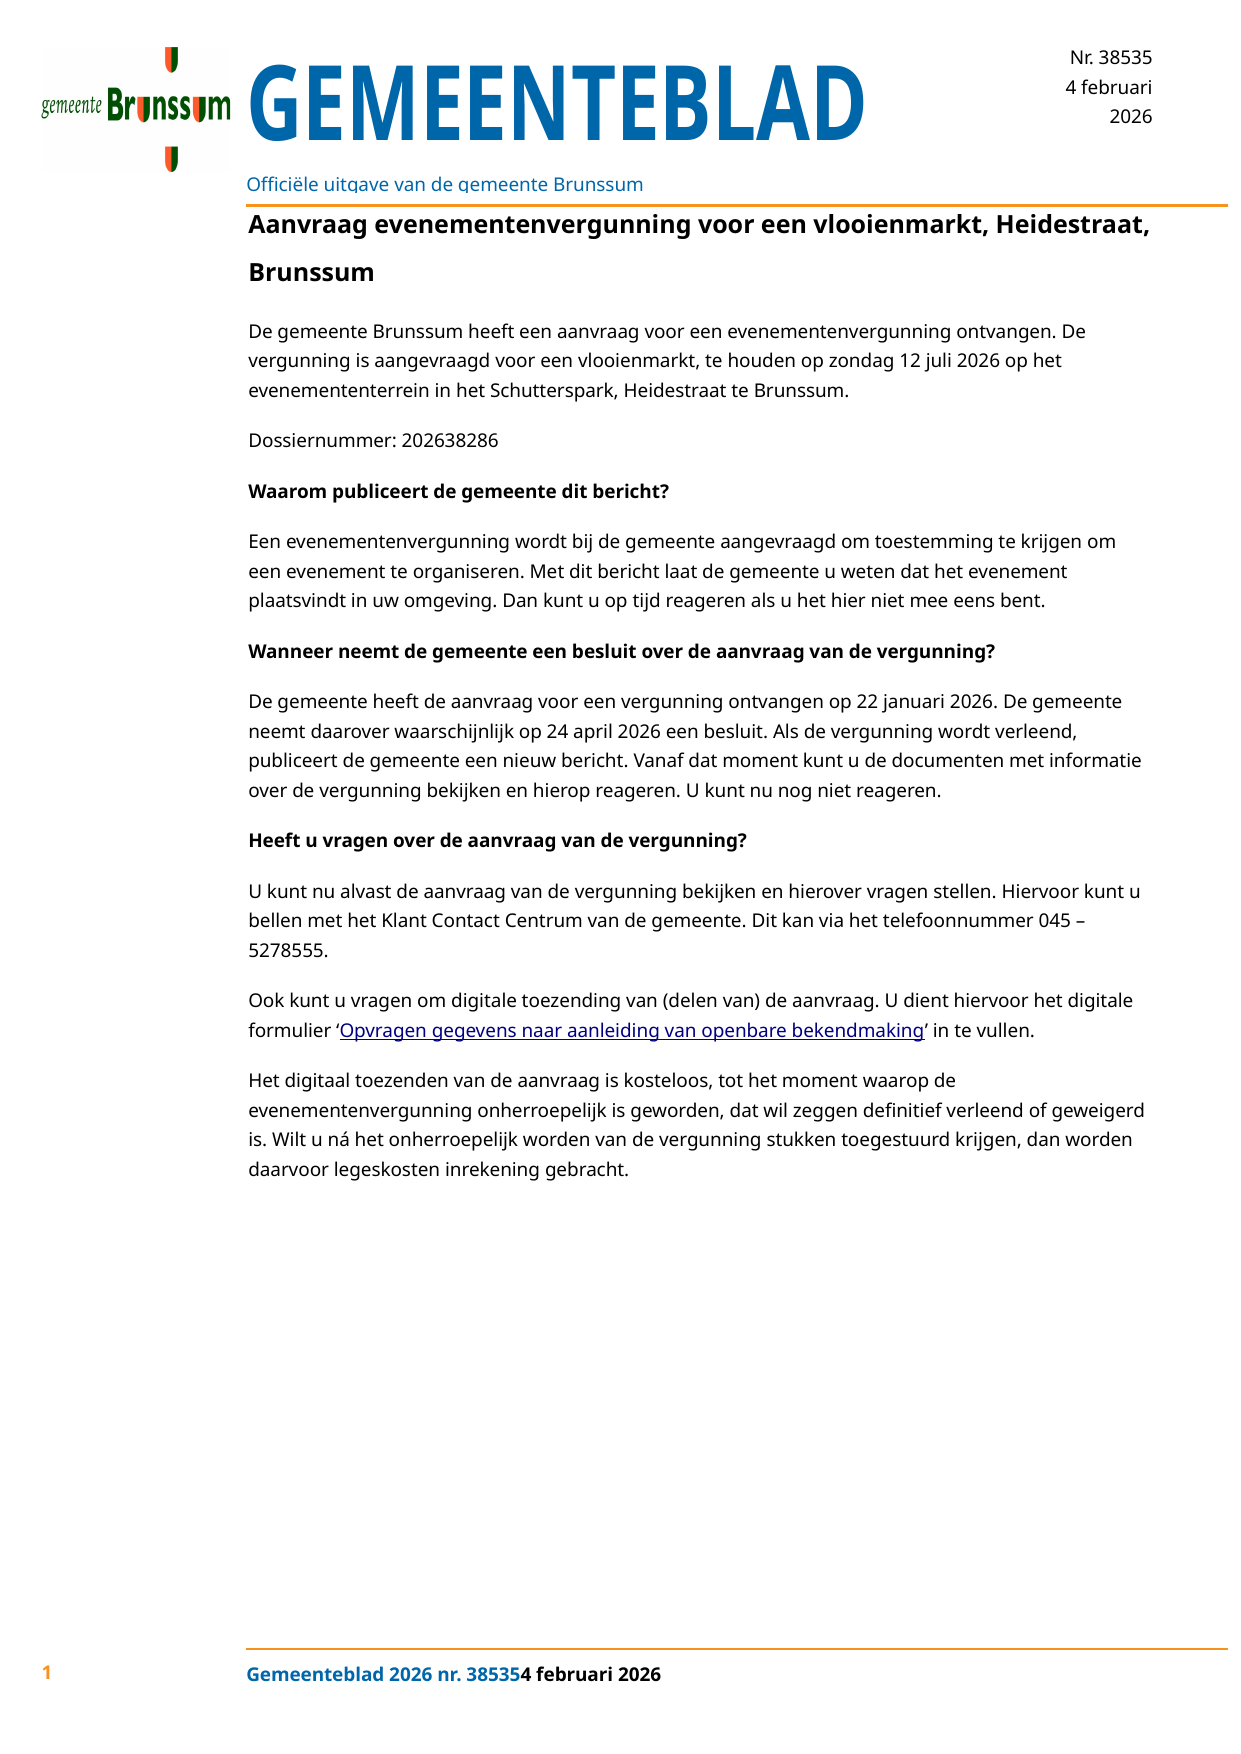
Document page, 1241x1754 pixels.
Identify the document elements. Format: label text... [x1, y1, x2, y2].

text Een evenementenvergunning wordt bij de gemeente aangevraagd om toestemming te krijgen om een evenement te organiseren. Met dit bericht laat de gemeente u weten dat het evenement plaatsvindt in uw omgeving. Dan kunt u op tijd reageren als u het hier niet mee eens bent. [248, 528, 1152, 613]
text De gemeente Brunssum heeft een aanvraag voor een evenementenvergunning ontvangen. De vergunning is aangevraagd voor een vlooienmarkt, te houden op zondag 12 juli 2026 op het evenemententerrein in het Schutterspark, Heidestraat te Brunssum. [248, 318, 1152, 403]
text Waarom publiceert de gemeente dit bericht? [248, 478, 1152, 504]
text De gemeente heeft de aanvraag voor een vergunning ontvangen op 22 januari 2026. De gemeente neemt daarover waarschijnlijk op 24 april 2026 een besluit. Als de vergunning wordt verleend, publiceert de gemeente een nieuw bericht. Vanaf dat moment kunt u de documenten met informatie over de vergunning bekijken en hierop reageren. U kunt nu nog niet reageren. [248, 688, 1152, 803]
text Ook kunt u vragen om digitale toezending van (delen van) de aanvraag. U dient hiervoor het digitale formulier ‘Opvragen gegevens naar aanleiding van openbare bekendmaking’ in te vullen. [248, 987, 1152, 1043]
text Het digitaal toezenden van de aanvraag is kosteloos, tot het moment waarop de evenementenvergunning onherroepelijk is geworden, dat wil zeggen definitief verleend of geweigerd is. Wilt u ná het onherroepelijk worden van de vergunning stukken toegestuurd krijgen, dan worden daarvoor legeskosten inrekening gebracht. [248, 1067, 1152, 1182]
text Aanvraag evenementenvergunning voor een vlooienmarkt, Heidestraat, Brunssum [248, 207, 1152, 288]
text Wanneer neemt de gemeente een besluit over de aanvraag van de vergunning? [248, 638, 1152, 664]
text Dossiernummer: 202638286 [248, 427, 1152, 453]
text U kunt nu alvast de aanvraag van de vergunning bekijken en hierover vragen stellen. Hiervoor kunt u bellen met het Klant Contact Centrum van de gemeente. Dit kan via het telefoonnummer 045 – 5278555. [248, 878, 1152, 963]
picture [41, 47, 231, 172]
text Heeft u vragen over de aanvraag van de vergunning? [248, 827, 1152, 853]
